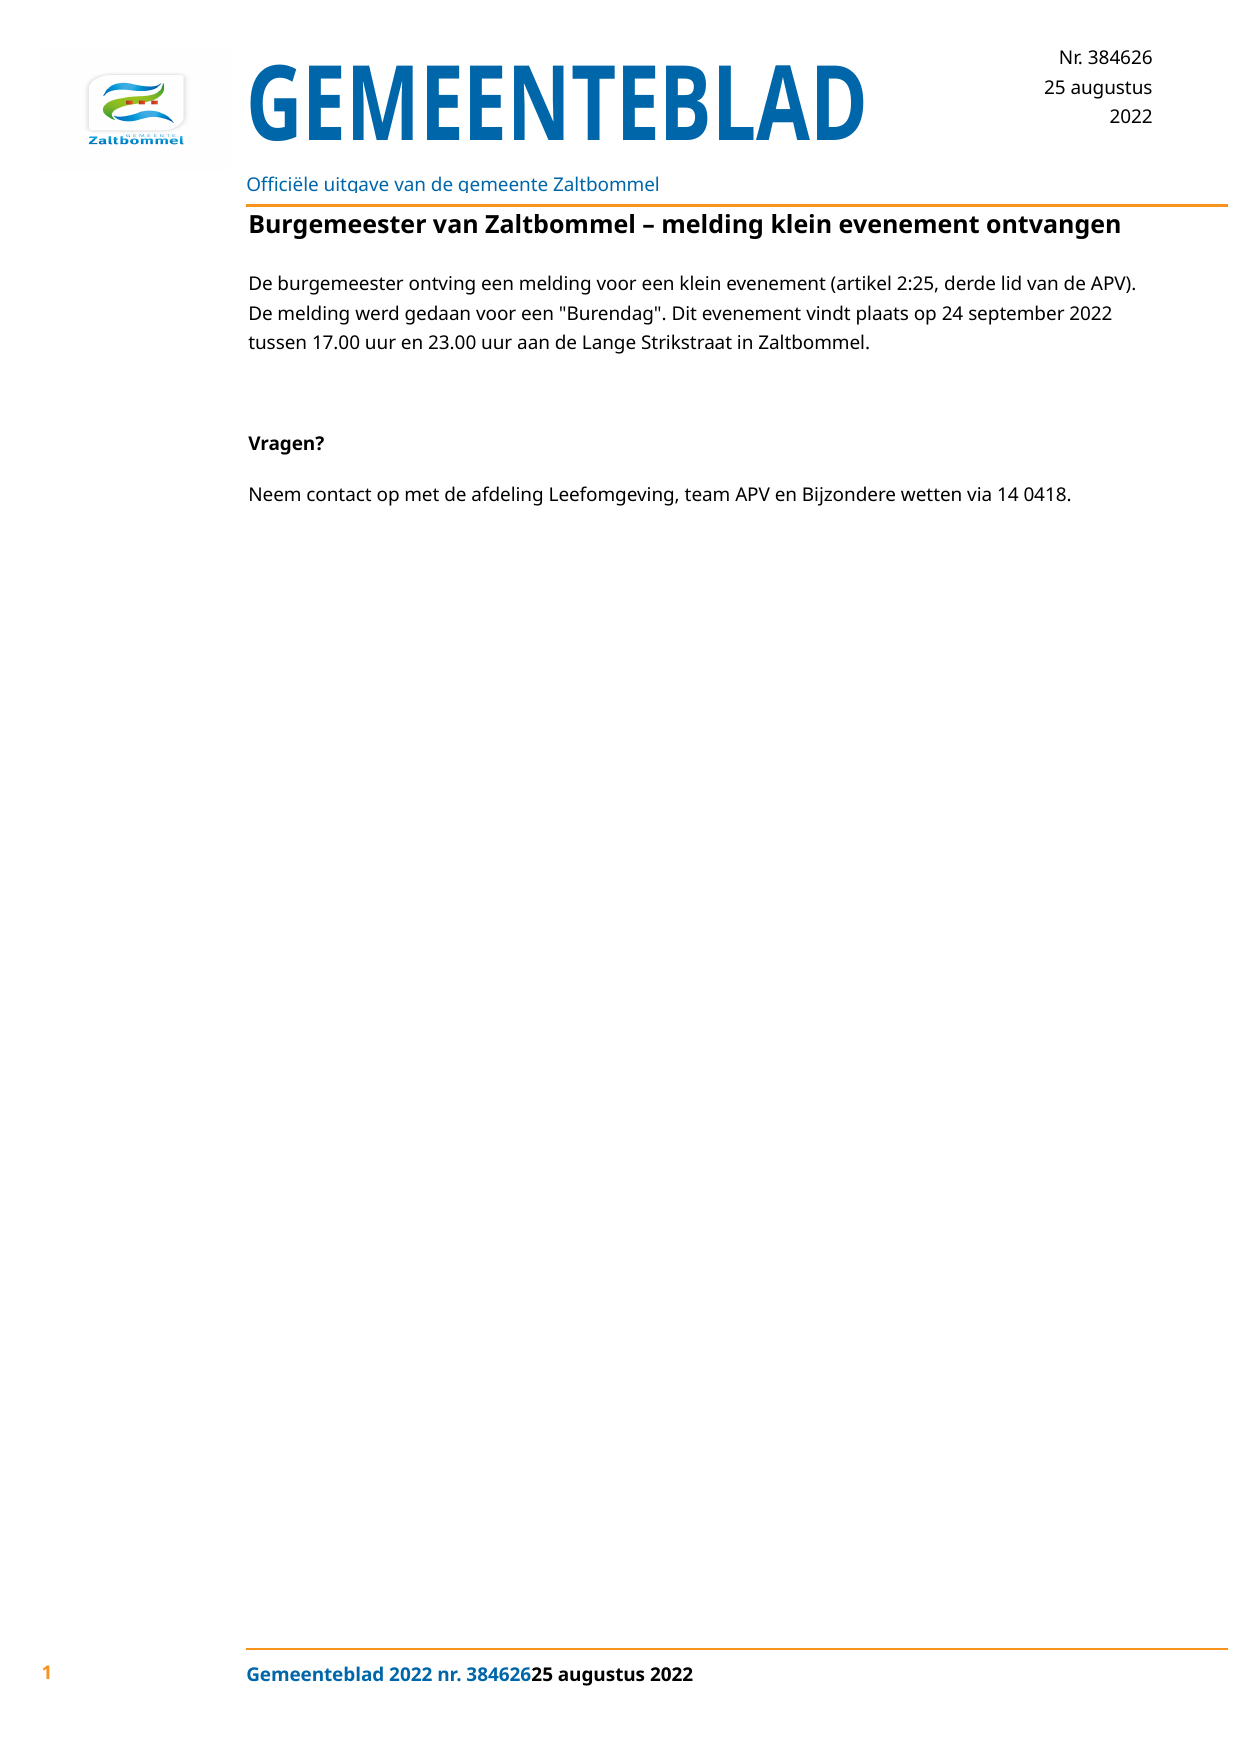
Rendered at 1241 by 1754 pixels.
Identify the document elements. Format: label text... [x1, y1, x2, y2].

text Vragen? [248, 430, 1152, 456]
text Burgemeester van Zaltbommel – melding klein evenement ontvangen [248, 207, 1152, 241]
text Neem contact op met de afdeling Leefomgeving, team APV en Bijzondere wetten via 14 0418. [248, 481, 1152, 506]
picture [41, 47, 231, 172]
text De burgemeester ontving een melding voor een klein evenement (artikel 2:25, derde lid van de APV). De melding werd gedaan voor een "Burendag". Dit evenement vindt plaats op 24 september 2022 tussen 17.00 uur en 23.00 uur aan de Lange Strikstraat in Zaltbommel. [248, 270, 1152, 355]
